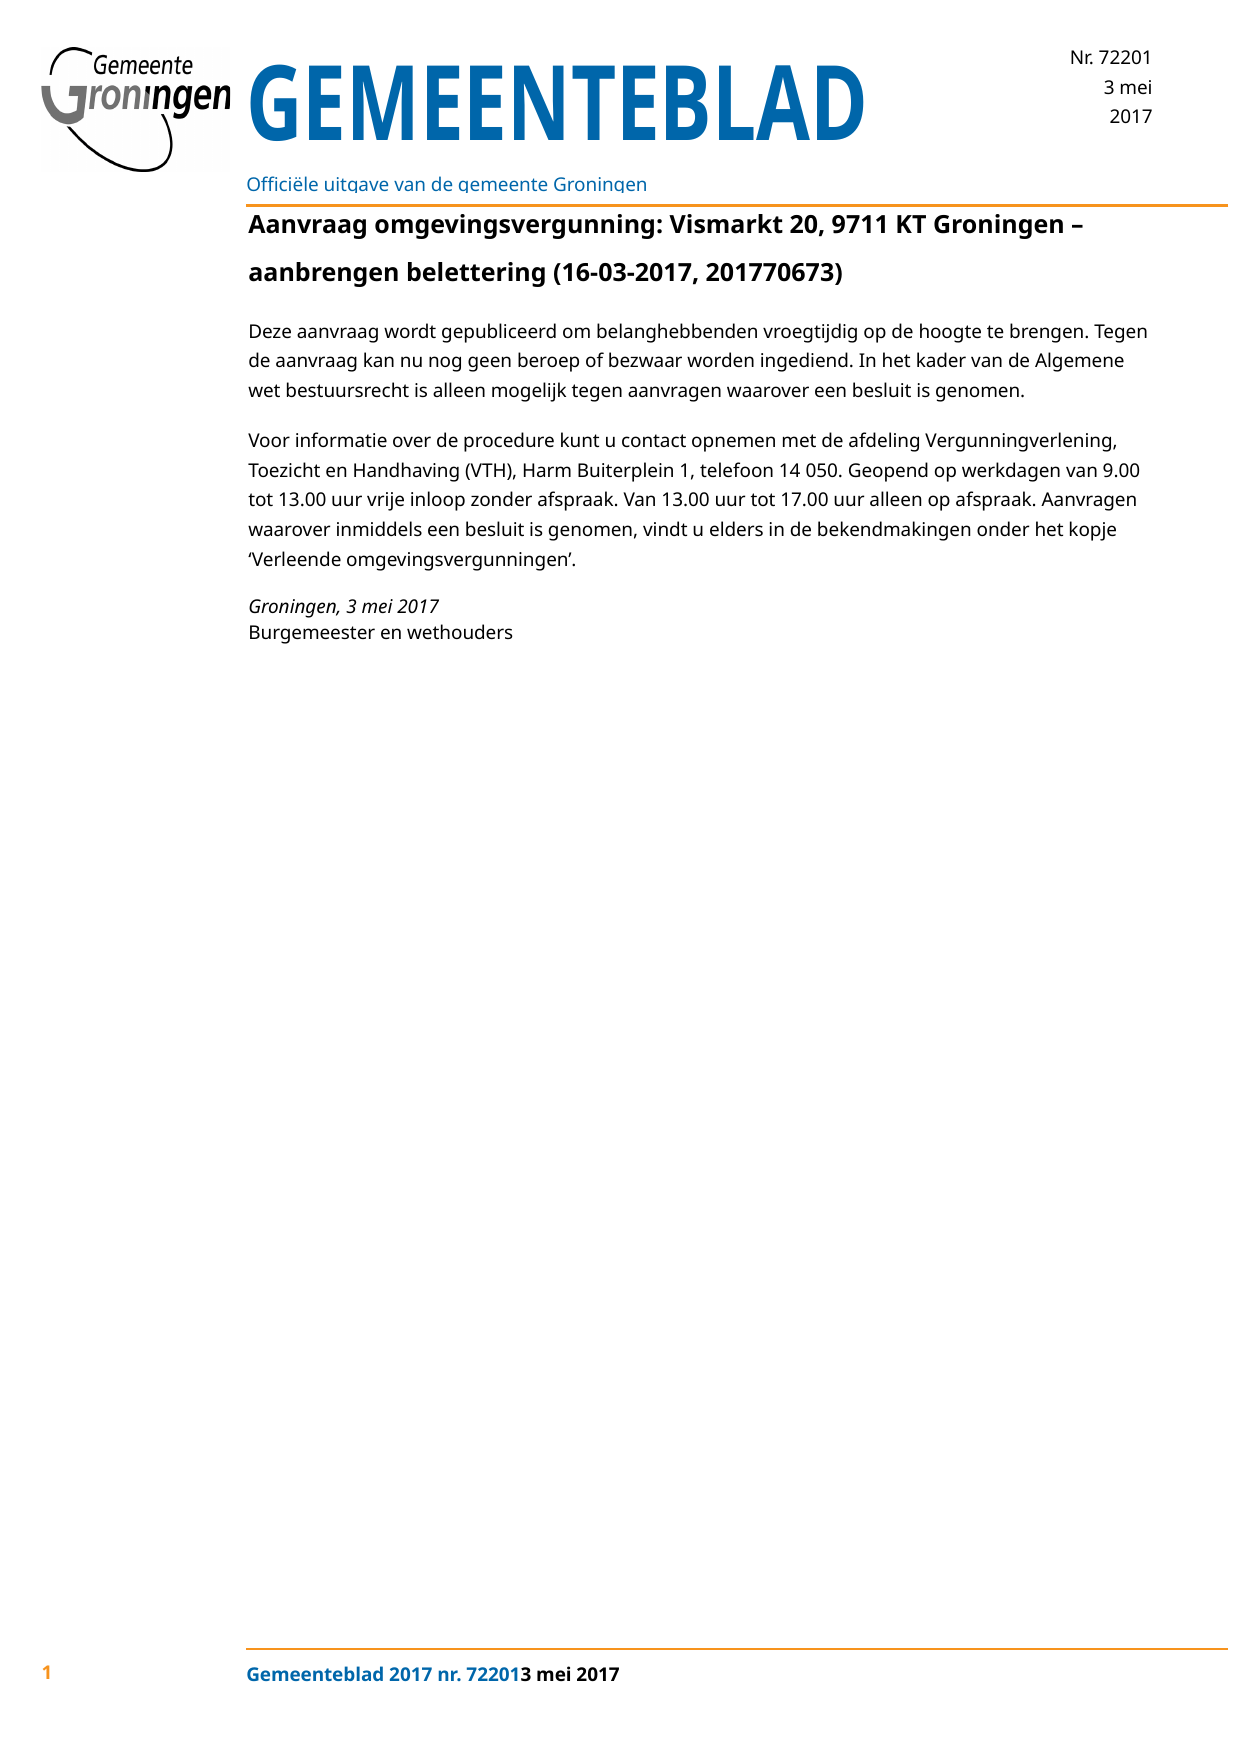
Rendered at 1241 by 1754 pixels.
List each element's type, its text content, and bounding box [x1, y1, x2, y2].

text Groningen, 3 mei 2017 [248, 594, 1152, 619]
text Voor informatie over de procedure kunt u contact opnemen met de afdeling Vergunningverlening, Toezicht en Handhaving (VTH), Harm Buiterplein 1, telefoon 14 050. Geopend op werkdagen van 9.00 tot 13.00 uur vrije inloop zonder afspraak. Van 13.00 uur tot 17.00 uur alleen op afspraak. Aanvragen waarover inmiddels een besluit is genomen, vindt u elders in de bekendmakingen onder het kopje ‘Verleende omgevingsvergunningen’. [248, 427, 1152, 572]
text Deze aanvraag wordt gepubliceerd om belanghebbenden vroegtijdig op de hoogte te brengen. Tegen de aanvraag kan nu nog geen beroep of bezwaar worden ingediend. In het kader van de Algemene wet bestuursrecht is alleen mogelijk tegen aanvragen waarover een besluit is genomen. [248, 318, 1152, 403]
picture [41, 47, 231, 172]
text Burgemeester en wethouders [248, 619, 1152, 645]
text Aanvraag omgevingsvergunning: Vismarkt 20, 9711 KT Groningen – aanbrengen belettering (16-03-2017, 201770673) [248, 207, 1152, 288]
